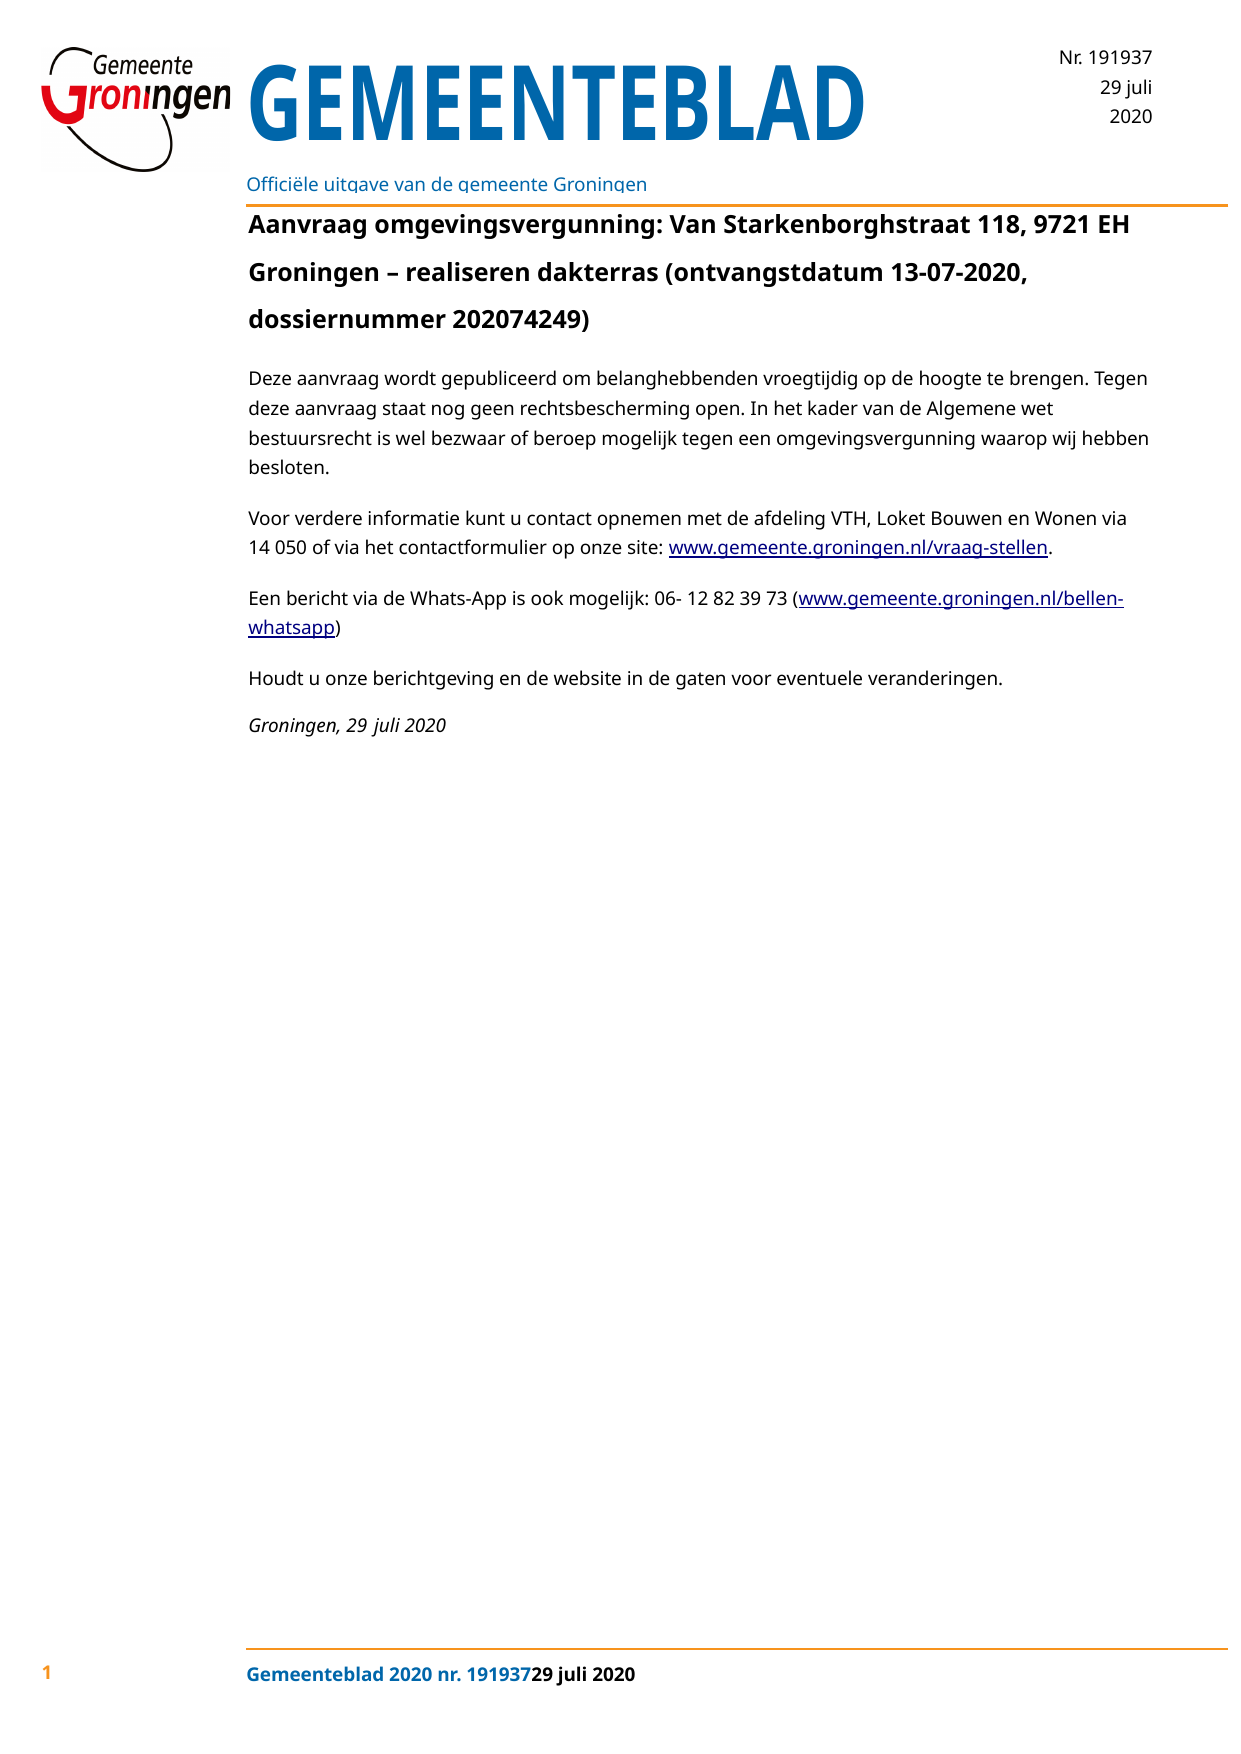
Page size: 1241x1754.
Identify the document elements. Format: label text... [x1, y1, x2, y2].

text Houdt u onze berichtgeving en de website in de gaten voor eventuele veranderingen. [248, 665, 1152, 690]
text Groningen, 29 juli 2020 [248, 712, 1152, 738]
text Deze aanvraag wordt gepubliceerd om belanghebbenden vroegtijdig op de hoogte te brengen. Tegen deze aanvraag staat nog geen rechtsbescherming open. In het kader van de Algemene wet bestuursrecht is wel bezwaar of beroep mogelijk tegen een omgevingsvergunning waarop wij hebben besloten. [248, 366, 1152, 480]
text Een bericht via de Whats-App is ook mogelijk: 06- 12 82 39 73 (www.gemeente.groningen.nl/bellen-whatsapp) [248, 585, 1152, 640]
picture [41, 47, 231, 172]
text Voor verdere informatie kunt u contact opnemen met de afdeling VTH, Loket Bouwen en Wonen via 14 050 of via het contactformulier op onze site: www.gemeente.groningen.nl/vraag-stellen. [248, 505, 1152, 560]
text Aanvraag omgevingsvergunning: Van Starkenborghstraat 118, 9721 EH Groningen – realiseren dakterras (ontvangstdatum 13-07-2020, dossiernummer 202074249) [248, 207, 1152, 336]
